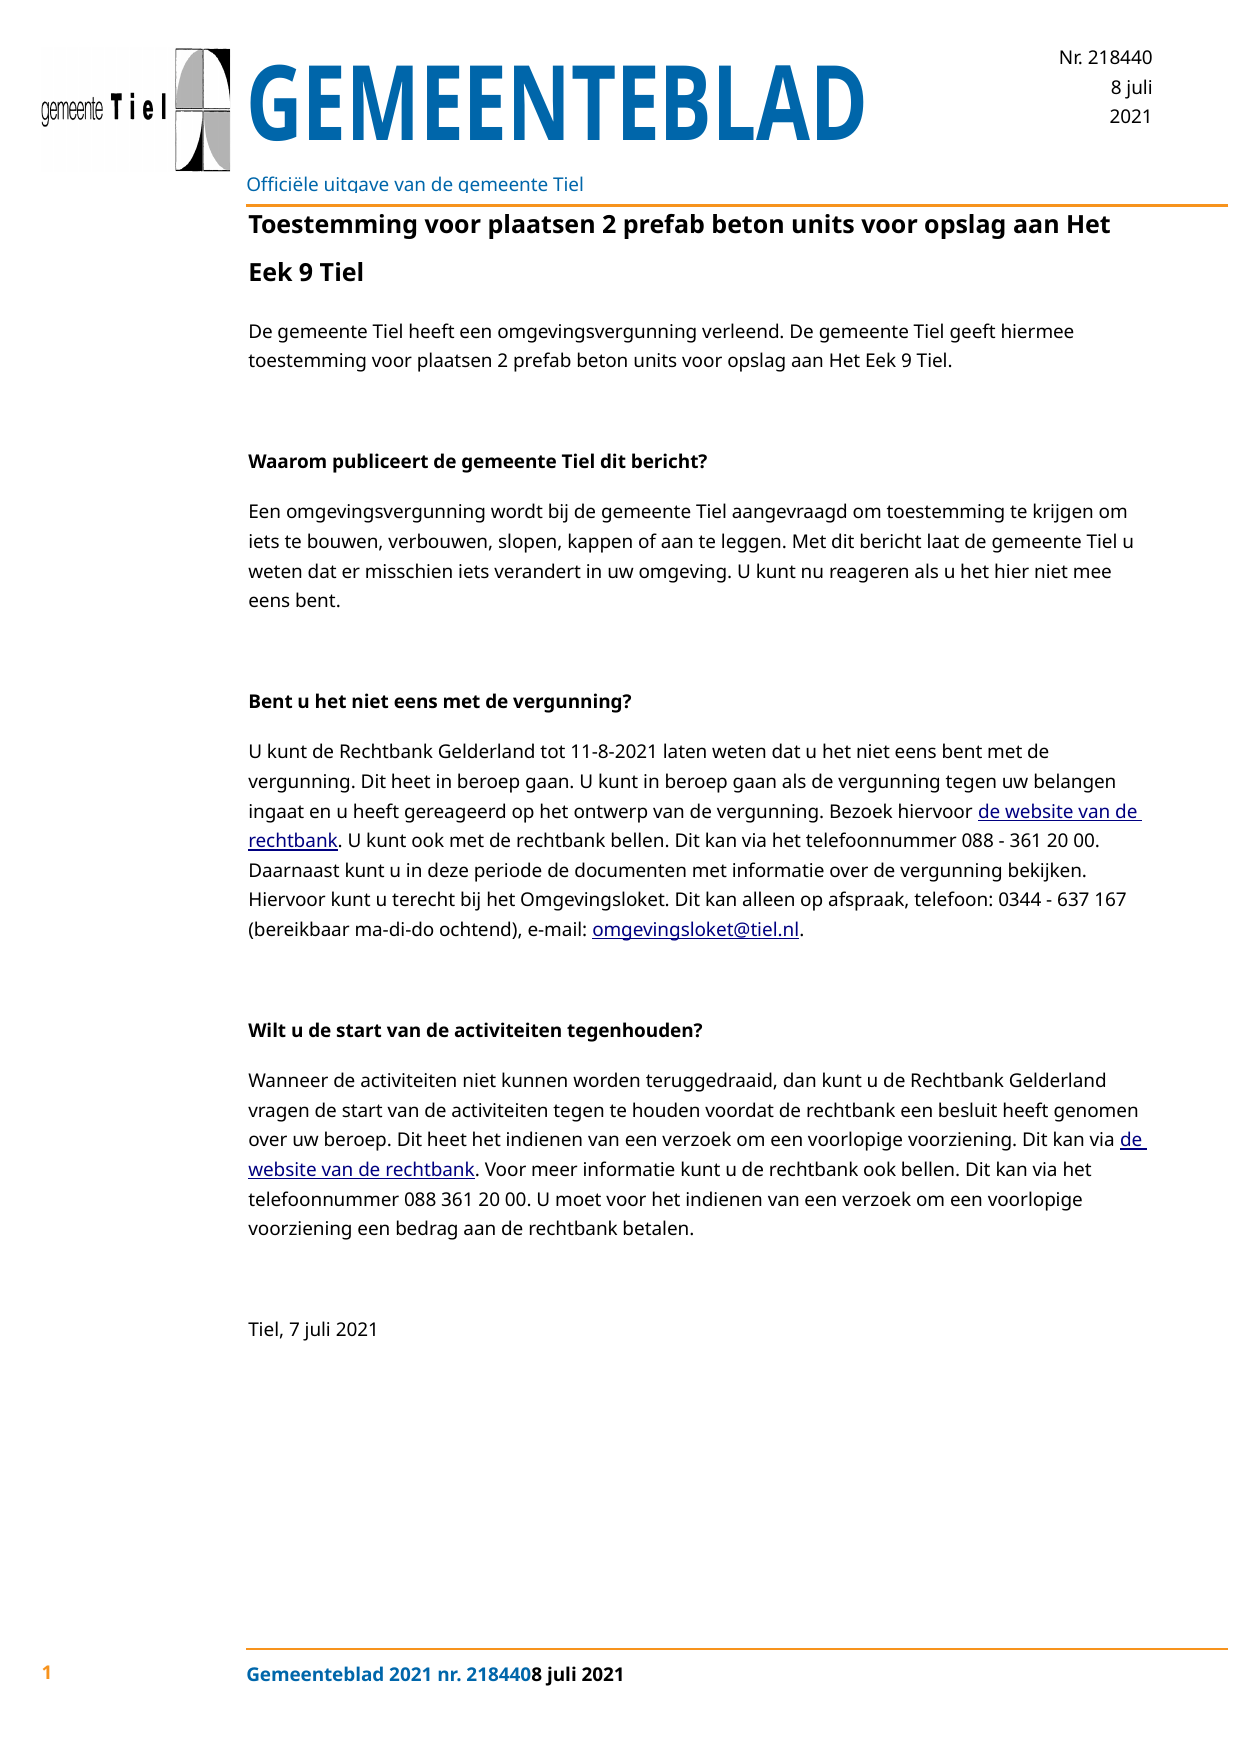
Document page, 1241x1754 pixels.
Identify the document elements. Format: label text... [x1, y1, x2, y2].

text De gemeente Tiel heeft een omgevingsvergunning verleend. De gemeente Tiel geeft hiermee toestemming voor plaatsen 2 prefab beton units voor opslag aan Het Eek 9 Tiel. [248, 318, 1152, 373]
text Wanneer de activiteiten niet kunnen worden teruggedraaid, dan kunt u de Rechtbank Gelderland vragen de start van de activiteiten tegen te houden voordat de rechtbank een besluit heeft genomen over uw beroep. Dit heet het indienen van een verzoek om een voorlopige voorziening. Dit kan via de website van de rechtbank. Voor meer informatie kunt u de rechtbank ook bellen. Dit kan via het telefoonnummer 088 361 20 00. U moet voor het indienen van een verzoek om een voorlopige voorziening een bedrag aan de rechtbank betalen. [248, 1067, 1152, 1241]
text Tiel, 7 juli 2021 [248, 1316, 1152, 1342]
text Waarom publiceert de gemeente Tiel dit bericht? [248, 448, 1152, 474]
text Toestemming voor plaatsen 2 prefab beton units voor opslag aan Het Eek 9 Tiel [248, 207, 1152, 288]
text U kunt de Rechtbank Gelderland tot 11-8-2021 laten weten dat u het niet eens bent met de vergunning. Dit heet in beroep gaan. U kunt in beroep gaan als de vergunning tegen uw belangen ingaat en u heeft gereageerd op het ontwerp van de vergunning. Bezoek hiervoor de website van de rechtbank. U kunt ook met de rechtbank bellen. Dit kan via het telefoonnummer 088 - 361 20 00. Daarnaast kunt u in deze periode de documenten met informatie over de vergunning bekijken. Hiervoor kunt u terecht bij het Omgevingsloket. Dit kan alleen op afspraak, telefoon: 0344 - 637 167 (bereikbaar ma-di-do ochtend), e-mail: omgevingsloket@tiel.nl. [248, 739, 1152, 942]
text Wilt u de start van de activiteiten tegenhouden? [248, 1017, 1152, 1043]
text Een omgevingsvergunning wordt bij de gemeente Tiel aangevraagd om toestemming te krijgen om iets te bouwen, verbouwen, slopen, kappen of aan te leggen. Met dit bericht laat de gemeente Tiel u weten dat er misschien iets verandert in uw omgeving. U kunt nu reageren als u het hier niet mee eens bent. [248, 499, 1152, 613]
text Bent u het niet eens met de vergunning? [248, 688, 1152, 714]
picture [41, 47, 231, 172]
